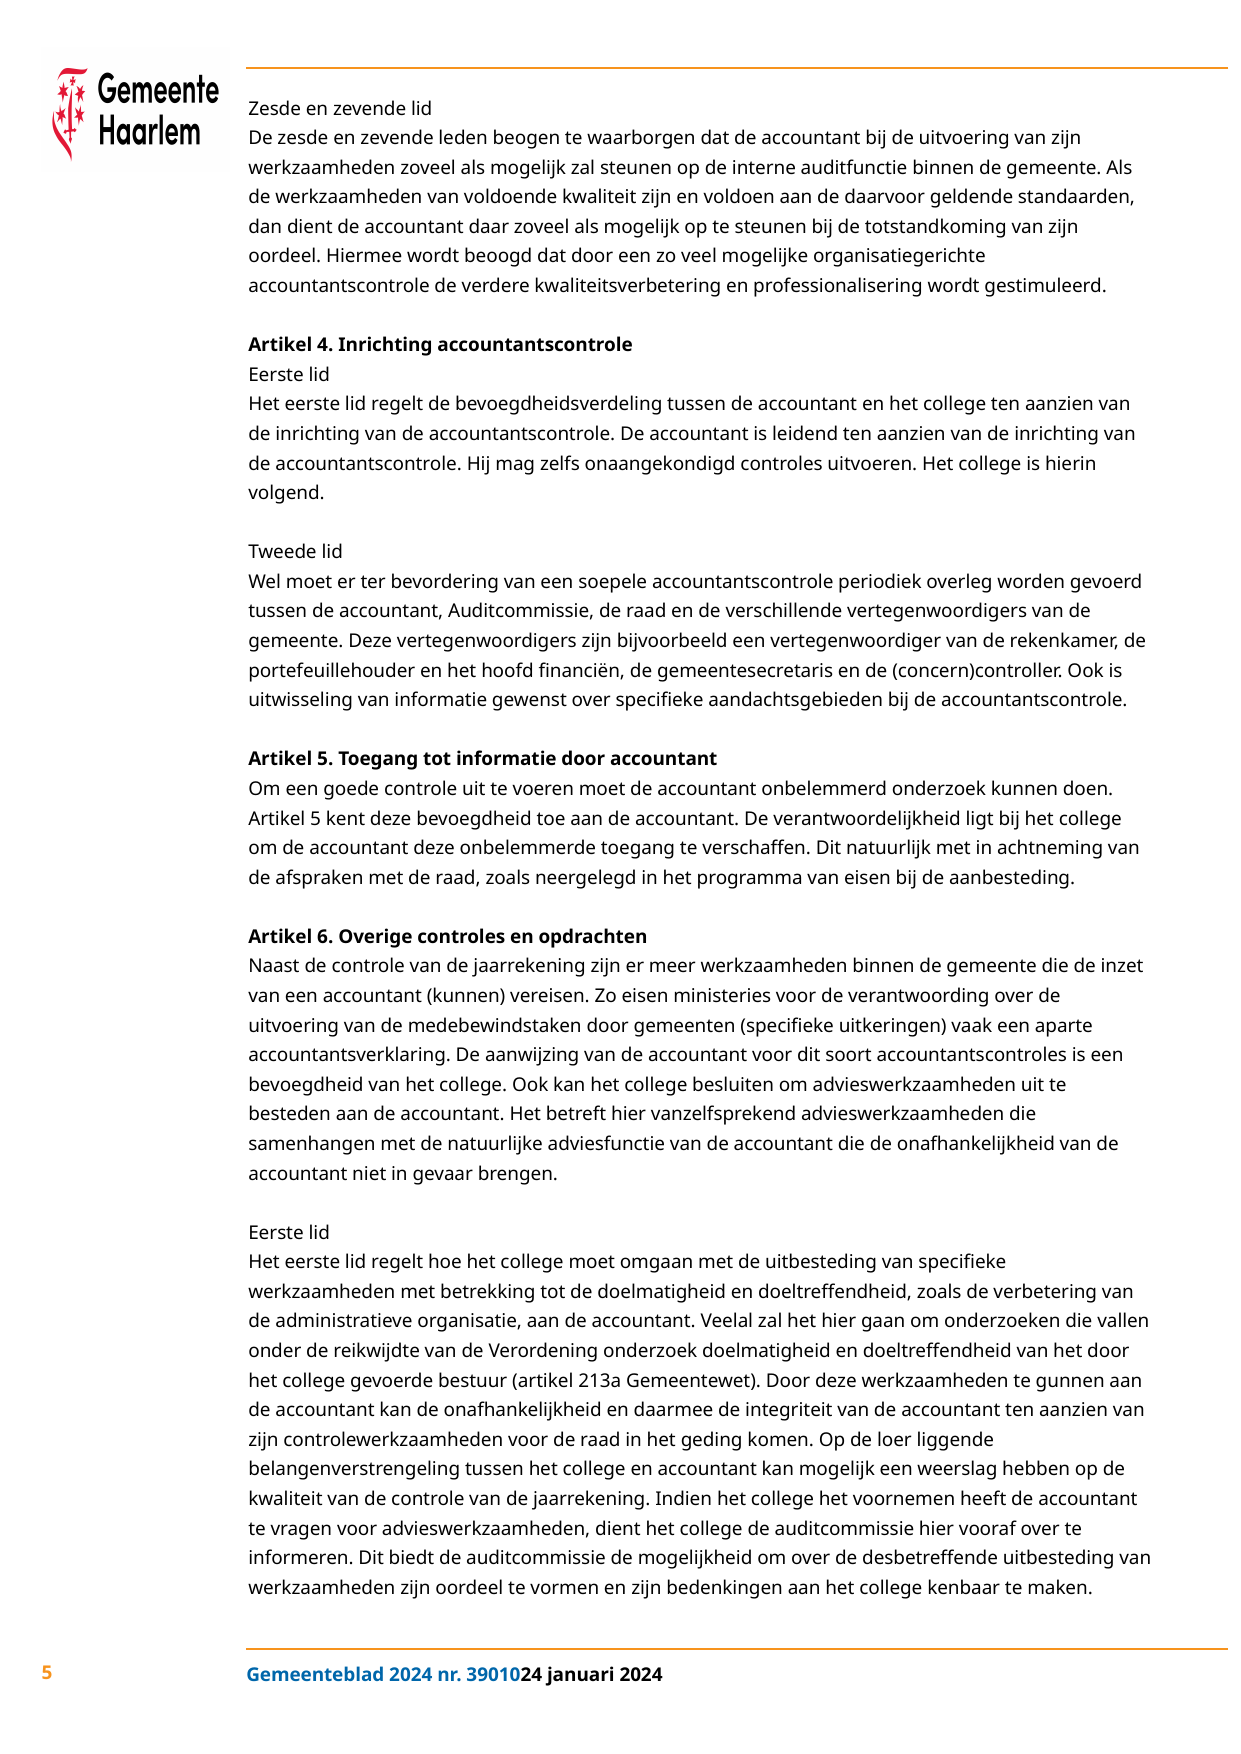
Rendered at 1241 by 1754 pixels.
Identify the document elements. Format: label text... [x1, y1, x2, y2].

text Naast de controle van de jaarrekening zijn er meer werkzaamheden binnen de gemeente die de inzet van een accountant (kunnen) vereisen. Zo eisen ministeries voor de verantwoording over de uitvoering van de medebewindstaken door gemeenten (specifieke uitkeringen) vaak een aparte accountantsverklaring. De aanwijzing van de accountant voor dit soort accountantscontroles is een bevoegdheid van het college. Ook kan het college besluiten om advieswerkzaamheden uit te besteden aan de accountant. Het betreft hier vanzelfsprekend advieswerkzaamheden die samenhangen met de natuurlijke adviesfunctie van de accountant die de onafhankelijkheid van de accountant niet in gevaar brengen. [248, 953, 1152, 1186]
text Artikel 6. Overige controles en opdrachten [248, 923, 1152, 949]
text Zesde en zevende lid [248, 95, 1152, 121]
text Om een goede controle uit te voeren moet de accountant onbelemmerd onderzoek kunnen doen. Artikel 5 kent deze bevoegdheid toe aan de accountant. De verantwoordelijkheid ligt bij het college om de accountant deze onbelemmerde toegang te verschaffen. Dit natuurlijk met in achtneming van de afspraken met de raad, zoals neergelegd in het programma van eisen bij de aanbesteding. [248, 775, 1152, 890]
text Het eerste lid regelt hoe het college moet omgaan met de uitbesteding van specifieke werkzaamheden met betrekking tot de doelmatigheid en doeltreffendheid, zoals de verbetering van de administratieve organisatie, aan de accountant. Veelal zal het hier gaan om onderzoeken die vallen onder de reikwijdte van de Verordening onderzoek doelmatigheid en doeltreffendheid van het door het college gevoerde bestuur (artikel 213a Gemeentewet). Door deze werkzaamheden te gunnen aan de accountant kan de onafhankelijkheid en daarmee de integriteit van de accountant ten aanzien van zijn controlewerkzaamheden voor de raad in het geding komen. Op de loer liggende belangenverstrengeling tussen het college en accountant kan mogelijk een weerslag hebben op de kwaliteit van de controle van de jaarrekening. Indien het college het voornemen heeft de accountant te vragen voor advieswerkzaamheden, dient het college de auditcommissie hier vooraf over te informeren. Dit biedt de auditcommissie de mogelijkheid om over de desbetreffende uitbesteding van werkzaamheden zijn oordeel te vormen en zijn bedenkingen aan het college kenbaar te maken. [248, 1248, 1152, 1600]
text Tweede lid [248, 538, 1152, 564]
text Artikel 4. Inrichting accountantscontrole [248, 331, 1152, 357]
text de inrichting van de accountantscontrole. De accountant is leidend ten aanzien van de inrichting van de accountantscontrole. Hij mag zelfs onaangekondigd controles uitvoeren. Het college is hierin volgend. [248, 420, 1152, 505]
text De zesde en zevende leden beogen te waarborgen dat de accountant bij de uitvoering van zijn werkzaamheden zoveel als mogelijk zal steunen op de interne auditfunctie binnen de gemeente. Als de werkzaamheden van voldoende kwaliteit zijn en voldoen aan de daarvoor geldende standaarden, dan dient de accountant daar zoveel als mogelijk op te steunen bij de totstandkoming van zijn oordeel. Hiermee wordt beoogd dat door een zo veel mogelijke organisatiegerichte accountantscontrole de verdere kwaliteitsverbetering en professionalisering wordt gestimuleerd. [248, 124, 1152, 298]
text Het eerste lid regelt de bevoegdheidsverdeling tussen de accountant en het college ten aanzien van [248, 391, 1152, 416]
text Eerste lid [248, 1219, 1152, 1245]
text Wel moet er ter bevordering van een soepele accountantscontrole periodiek overleg worden gevoerd tussen de accountant, Auditcommissie, de raad en de verschillende vertegenwoordigers van de gemeente. Deze vertegenwoordigers zijn bijvoorbeeld een vertegenwoordiger van de rekenkamer, de portefeuillehouder en het hoofd financiën, de gemeentesecretaris en de (concern)controller. Ook is uitwisseling van informatie gewenst over specifieke aandachtsgebieden bij de accountantscontrole. [248, 568, 1152, 712]
picture [41, 47, 231, 172]
text Eerste lid [248, 361, 1152, 387]
text Artikel 5. Toegang tot informatie door accountant [248, 746, 1152, 771]
